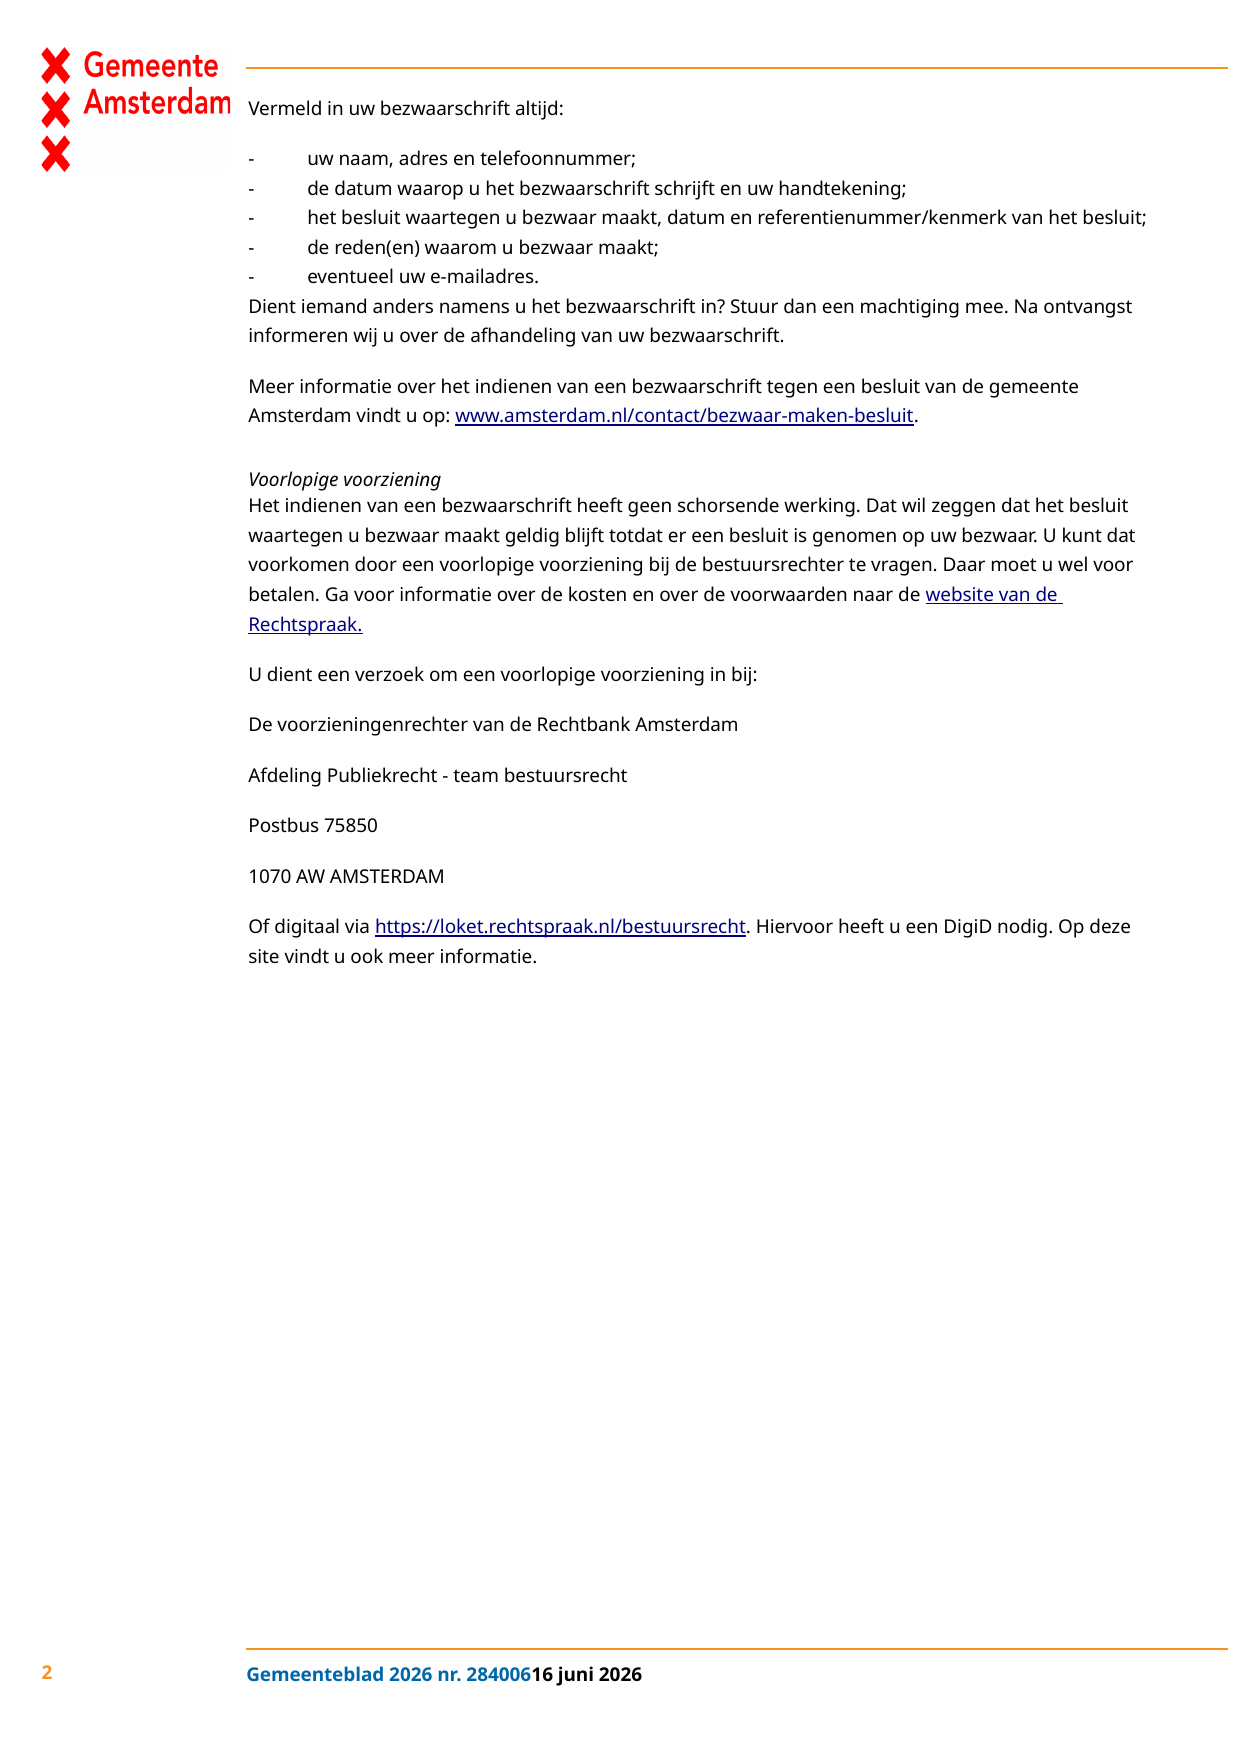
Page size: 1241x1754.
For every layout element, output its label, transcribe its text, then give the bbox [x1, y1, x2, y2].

text Voorlopige voorziening [248, 467, 1152, 492]
list de reden(en) waarom u bezwaar maakt; [248, 234, 1152, 260]
text Dient iemand anders namens u het bezwaarschrift in? Stuur dan een machtiging mee. Na ontvangst informeren wij u over de afhandeling van uw bezwaarschrift. [248, 293, 1152, 348]
list de datum waarop u het bezwaarschrift schrijft en uw handtekening; [248, 175, 1152, 201]
list eventueel uw e-mailadres. [248, 263, 1152, 289]
list het besluit waartegen u bezwaar maakt, datum en referentienummer/kenmerk van het besluit; [248, 204, 1152, 230]
text Afdeling Publiekrecht - team bestuursrecht [248, 762, 1152, 788]
text 1070 AW AMSTERDAM [248, 863, 1152, 888]
list uw naam, adres en telefoonnummer; [248, 145, 1152, 171]
text Het indienen van een bezwaarschrift heeft geen schorsende werking. Dat wil zeggen dat het besluit waartegen u bezwaar maakt geldig blijft totdat er een besluit is genomen op uw bezwaar. U kunt dat voorkomen door een voorlopige voorziening bij de bestuursrechter te vragen. Daar moet u wel voor betalen. Ga voor informatie over de kosten en over de voorwaarden naar de website van de Rechtspraak. [248, 492, 1152, 636]
text Meer informatie over het indienen van een bezwaarschrift tegen een besluit van de gemeente Amsterdam vindt u op: www.amsterdam.nl/contact/bezwaar-maken-besluit. [248, 373, 1152, 428]
text U dient een verzoek om een voorlopige voorziening in bij: [248, 661, 1152, 687]
text Postbus 75850 [248, 812, 1152, 838]
text Vermeld in uw bezwaarschrift altijd: [248, 95, 1152, 121]
text De voorzieningenrechter van de Rechtbank Amsterdam [248, 712, 1152, 737]
picture [41, 47, 231, 172]
text Of digitaal via https://loket.rechtspraak.nl/bestuursrecht. Hiervoor heeft u een DigiD nodig. Op deze site vindt u ook meer informatie. [248, 913, 1152, 968]
